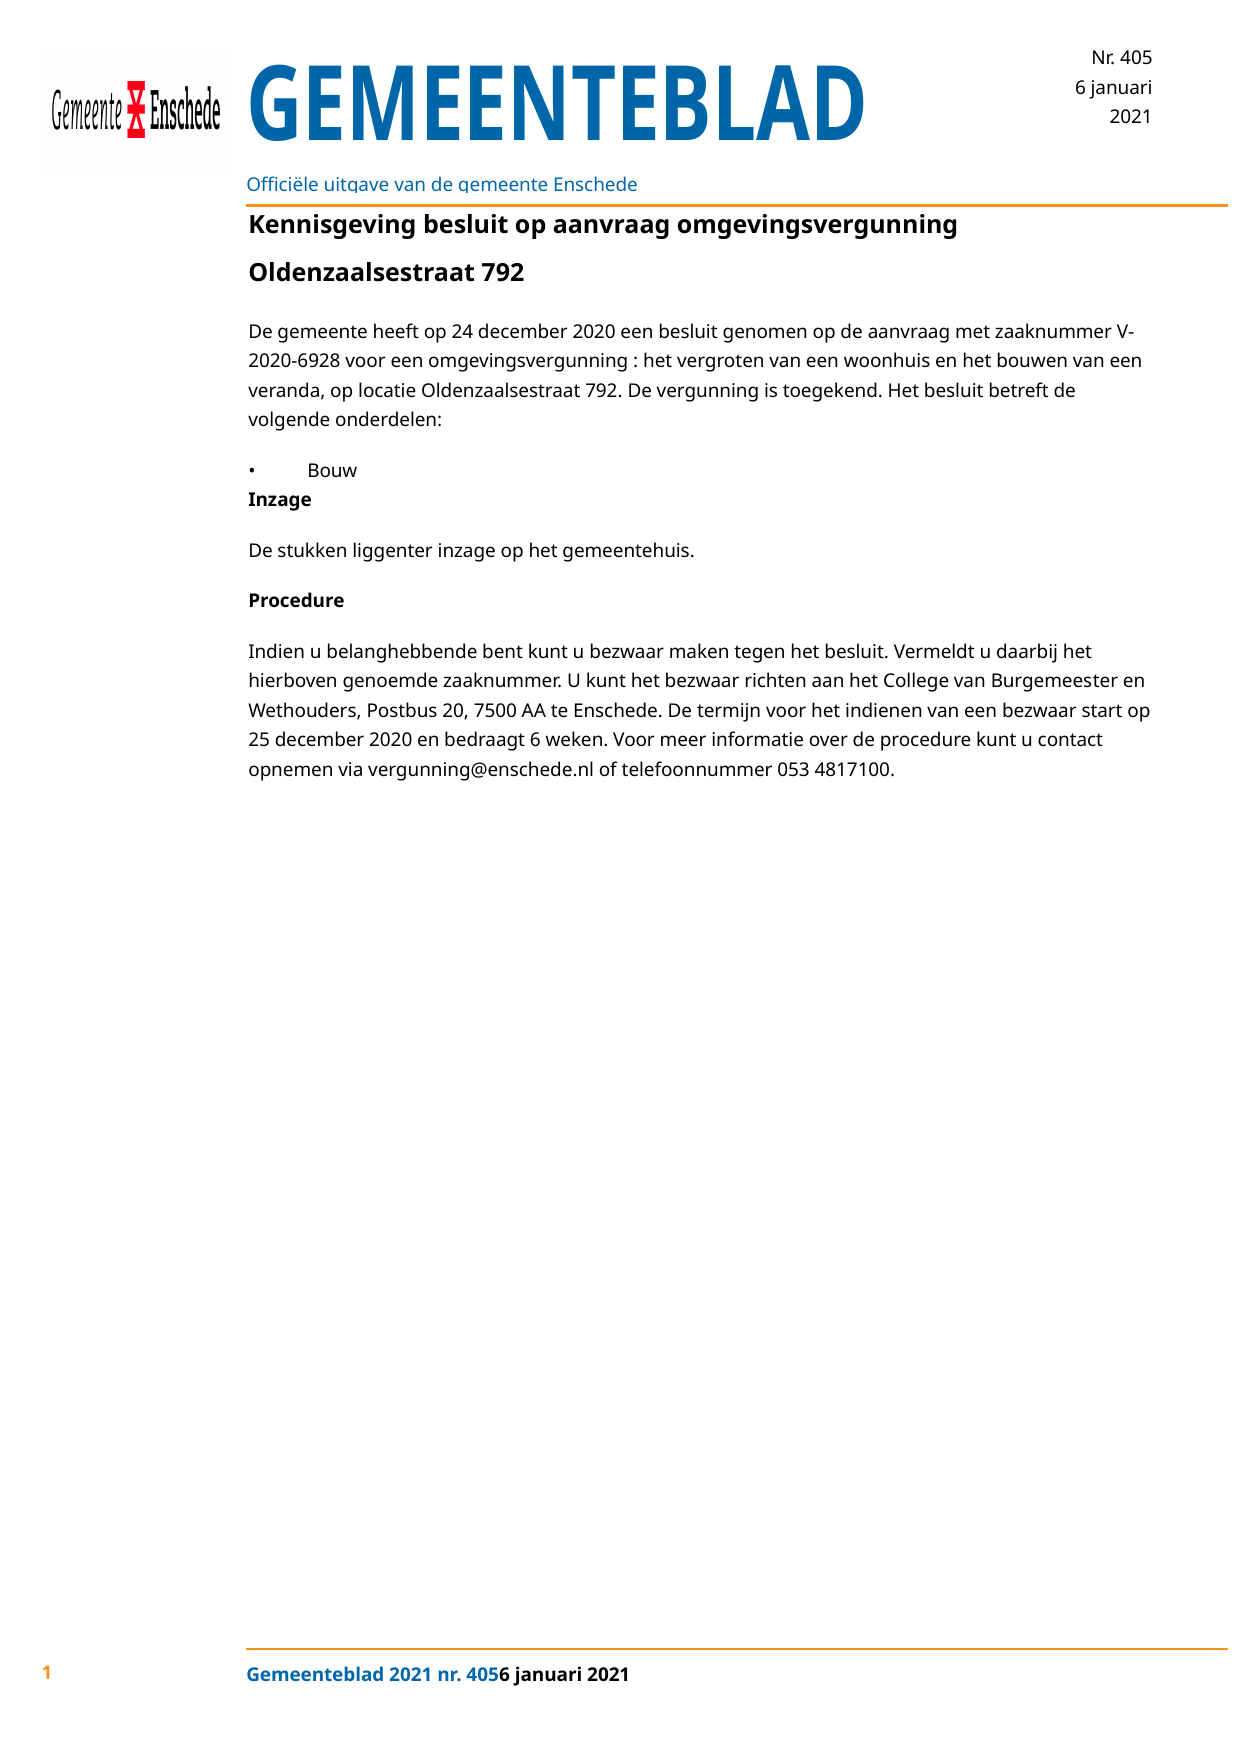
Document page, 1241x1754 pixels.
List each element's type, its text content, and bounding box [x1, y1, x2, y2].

text De gemeente heeft op 24 december 2020 een besluit genomen op de aanvraag met zaaknummer V-2020-6928 voor een omgevingsvergunning : het vergroten van een woonhuis en het bouwen van een veranda, op locatie Oldenzaalsestraat 792. De vergunning is toegekend. Het besluit betreft de volgende onderdelen: [248, 318, 1152, 432]
picture [41, 47, 231, 172]
text Procedure [248, 587, 1152, 613]
text Indien u belanghebbende bent kunt u bezwaar maken tegen het besluit. Vermeldt u daarbij het hierboven genoemde zaaknummer. U kunt het bezwaar richten aan het College van Burgemees­ter en Wethouders, Postbus 20, 7500 AA te Enschede. De termijn voor het indienen van een bezwaar start op 25 december 2020 en bedraagt 6 weken. Voor meer informatie over de procedure kunt u contact opnemen via vergunning@enschede.nl of telefoonnummer 053 4817100. [248, 638, 1152, 782]
list Bouw [248, 457, 1152, 483]
text De stukken liggenter inzage op het gemeentehuis. [248, 537, 1152, 563]
text Inzage [248, 487, 1152, 512]
text Kennisgeving besluit op aanvraag omgevingsvergunning Oldenzaalsestraat 792 [248, 207, 1152, 288]
